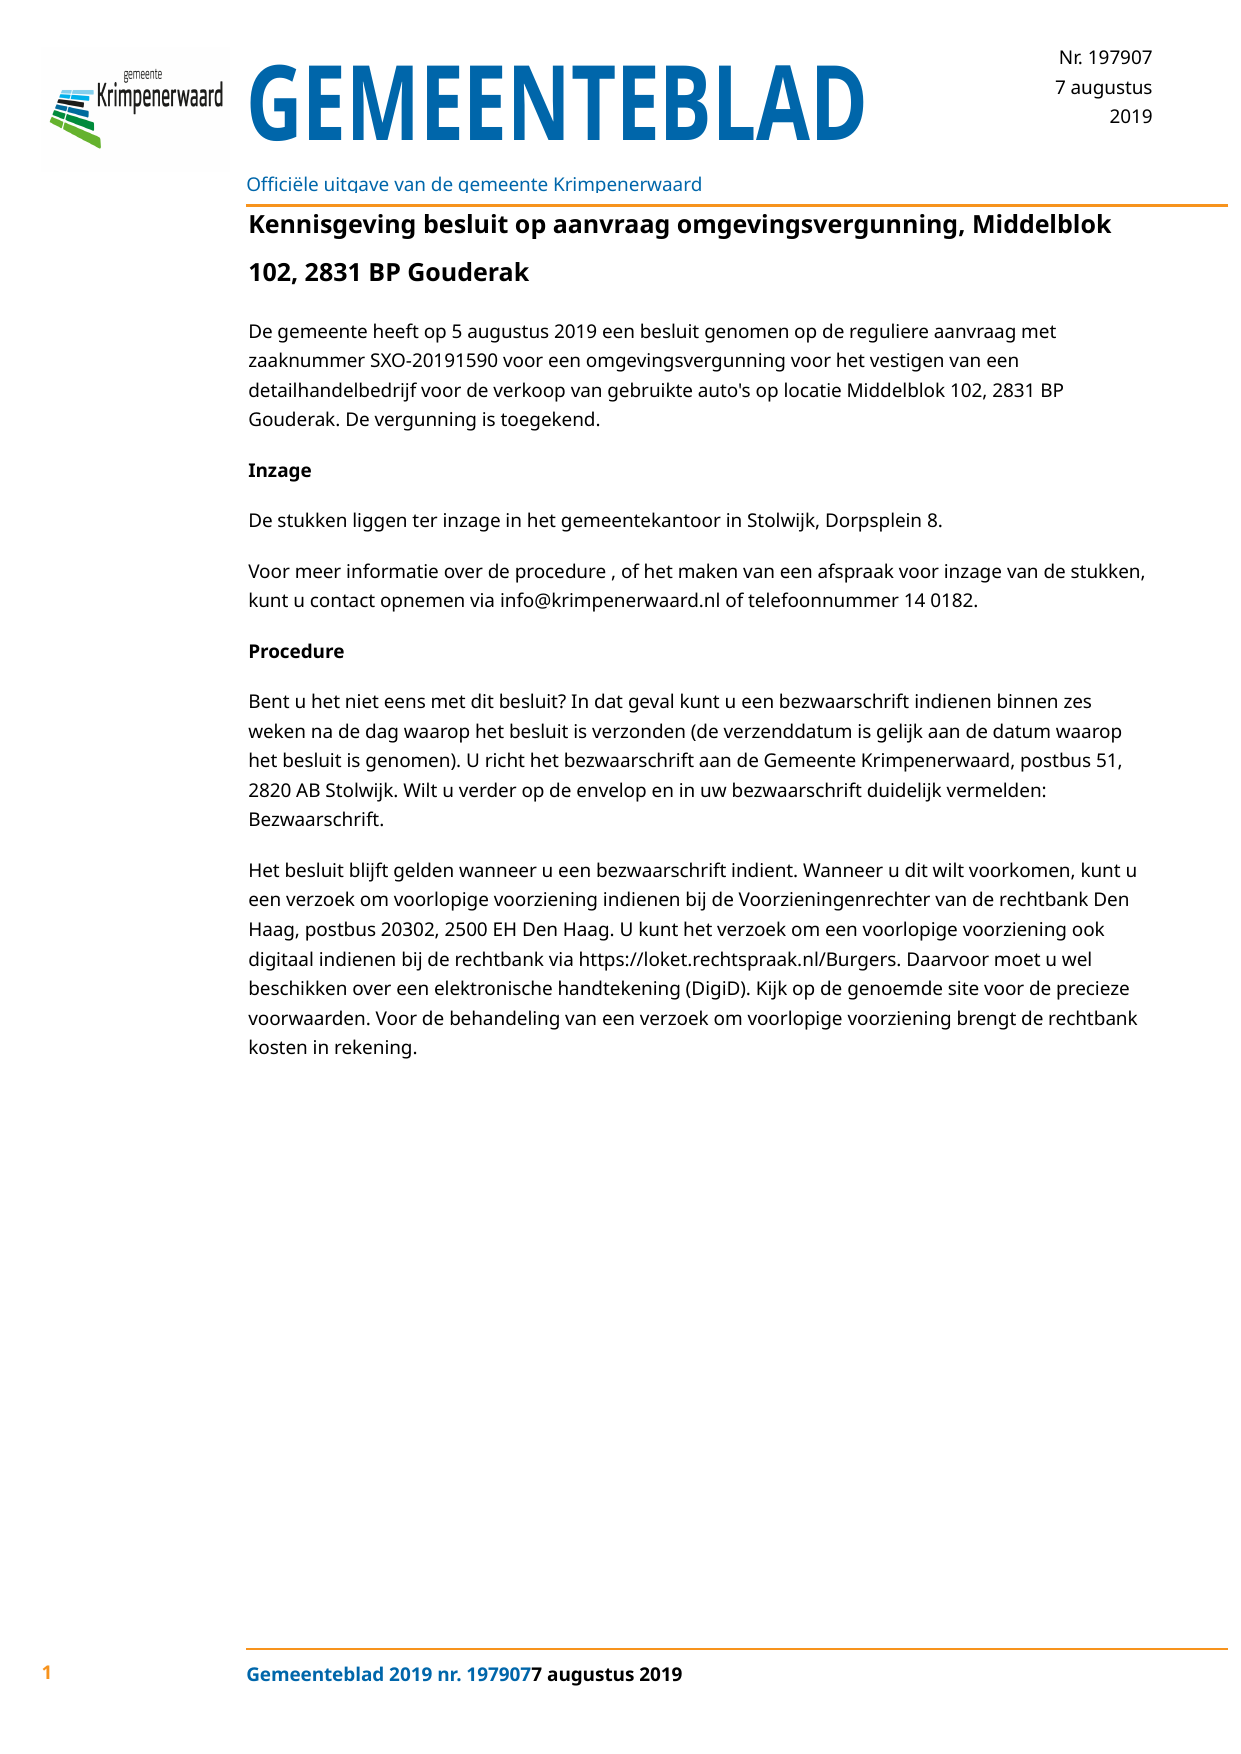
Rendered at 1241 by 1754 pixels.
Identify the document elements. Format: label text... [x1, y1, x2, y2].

text Bent u het niet eens met dit besluit? In dat geval kunt u een bezwaarschrift indienen binnen zes weken na de dag waarop het besluit is verzonden (de verzenddatum is gelijk aan de datum waarop het besluit is genomen). U richt het bezwaarschrift aan de Gemeente Krimpenerwaard, postbus 51, 2820 AB Stolwijk. Wilt u verder op de envelop en in uw bezwaarschrift duidelijk vermelden: Bezwaarschrift. [248, 688, 1152, 832]
text De stukken liggen ter inzage in het gemeentekantoor in Stolwijk, Dorpsplein 8. [248, 507, 1152, 533]
picture [41, 47, 231, 172]
text Voor meer informatie over de procedure , of het maken van een afspraak voor inzage van de stukken, kunt u contact opnemen via info@krimpenerwaard.nl of telefoonnummer 14 0182. [248, 558, 1152, 613]
text Het besluit blijft gelden wanneer u een bezwaarschrift indient. Wanneer u dit wilt voorkomen, kunt u een verzoek om voorlopige voorziening indienen bij de Voorzieningenrechter van de rechtbank Den Haag, postbus 20302, 2500 EH Den Haag. U kunt het verzoek om een voorlopige voorziening ook digitaal indienen bij de rechtbank via https://loket.rechtspraak.nl/Burgers. Daarvoor moet u wel beschikken over een elektronische handtekening (DigiD). Kijk op de genoemde site voor de precieze voorwaarden. Voor de behandeling van een verzoek om voorlopige voorziening brengt de rechtbank kosten in rekening. [248, 857, 1152, 1060]
text Inzage [248, 457, 1152, 483]
text De gemeente heeft op 5 augustus 2019 een besluit genomen op de reguliere aanvraag met zaaknummer SXO-20191590 voor een omgevingsvergunning voor het vestigen van een detailhandelbedrijf voor de verkoop van gebruikte auto's op locatie Middelblok 102, 2831 BP Gouderak. De vergunning is toegekend. [248, 318, 1152, 432]
text Kennisgeving besluit op aanvraag omgevingsvergunning, Middelblok 102, 2831 BP Gouderak [248, 207, 1152, 288]
text Procedure [248, 638, 1152, 664]
